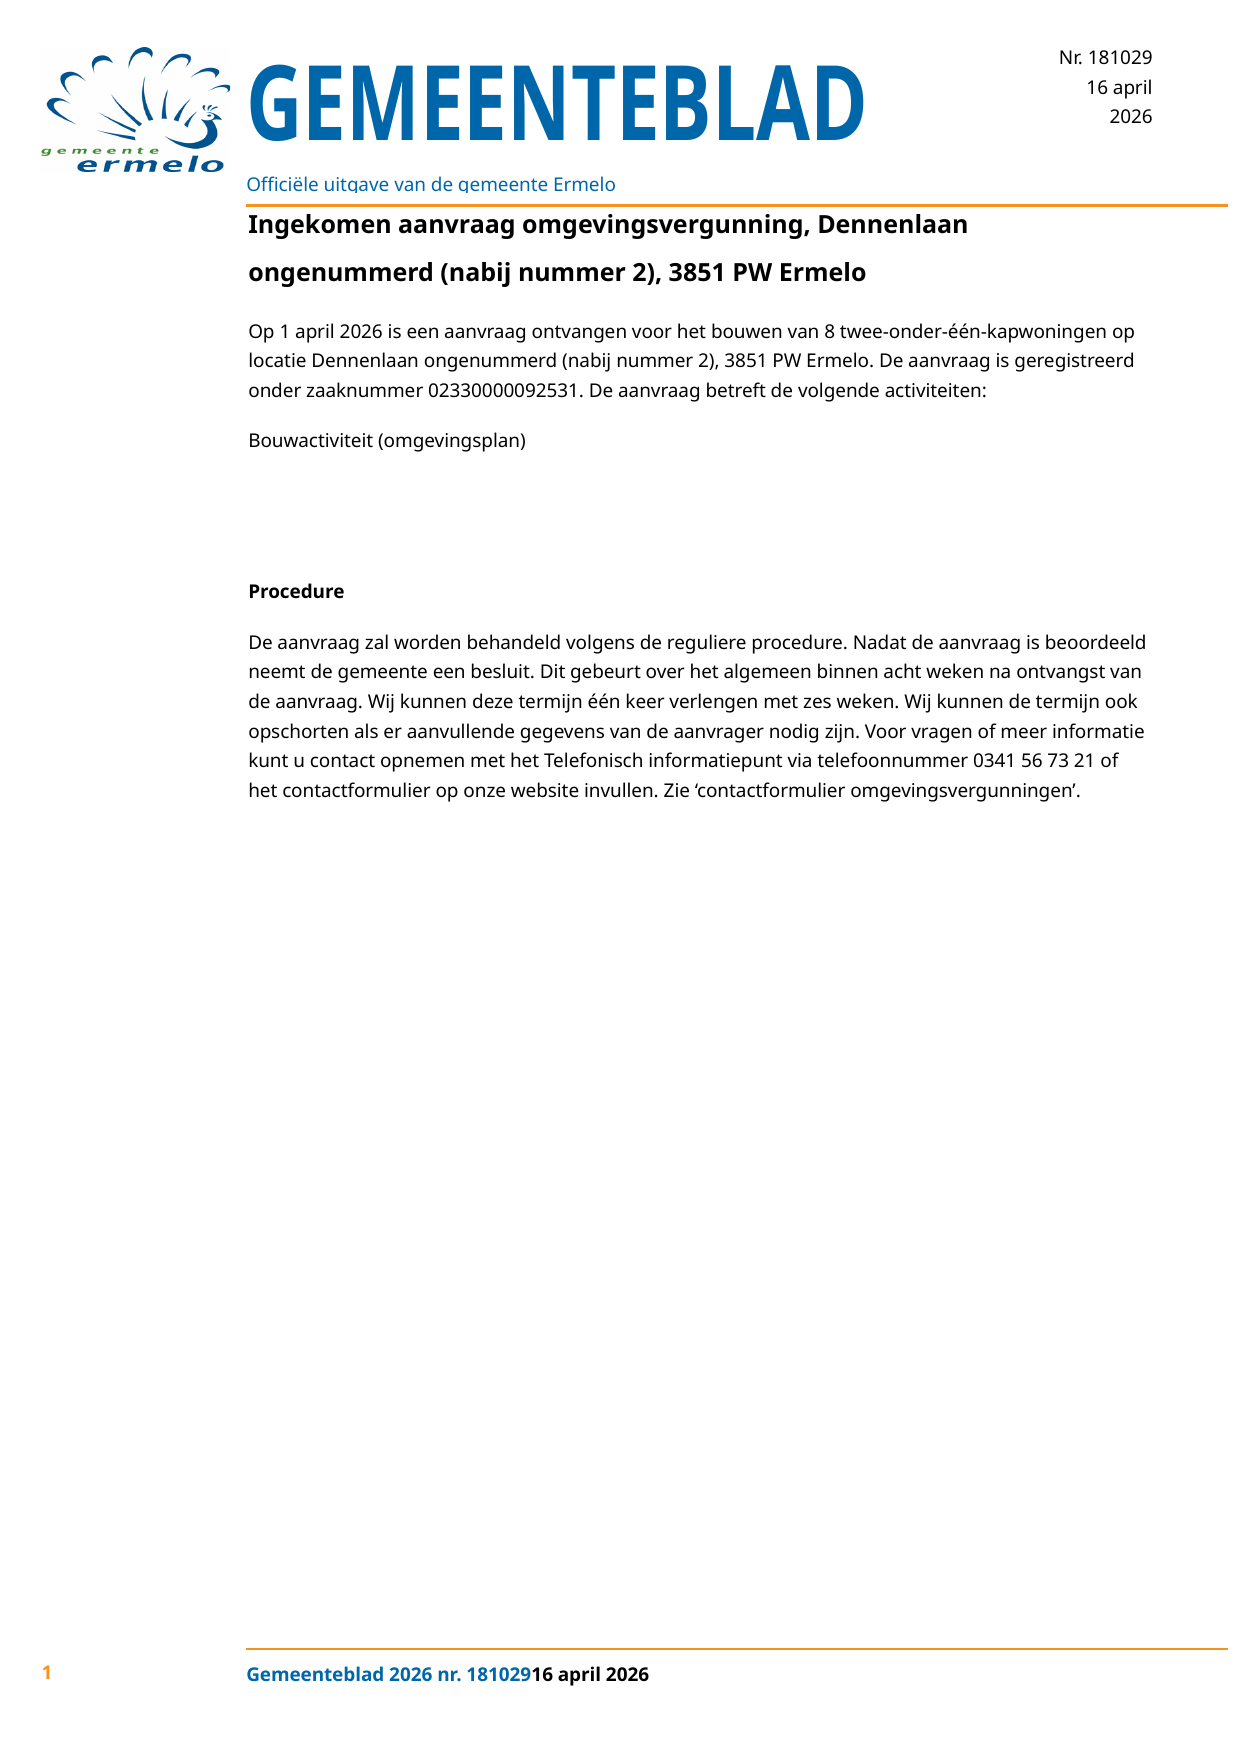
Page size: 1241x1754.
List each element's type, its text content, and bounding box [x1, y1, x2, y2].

text Op 1 april 2026 is een aanvraag ontvangen voor het bouwen van 8 twee-onder-één-kapwoningen op locatie Dennenlaan ongenummerd (nabij nummer 2), 3851 PW Ermelo. De aanvraag is geregistreerd onder zaaknummer 02330000092531. De aanvraag betreft de volgende activiteiten: [248, 318, 1152, 403]
text Bouwactiviteit (omgevingsplan) [248, 427, 1152, 453]
text Procedure [248, 579, 1152, 604]
picture [41, 47, 231, 172]
text De aanvraag zal worden behandeld volgens de reguliere procedure. Nadat de aanvraag is beoordeeld neemt de gemeente een besluit. Dit gebeurt over het algemeen binnen acht weken na ontvangst van de aanvraag. Wij kunnen deze termijn één keer verlengen met zes weken. Wij kunnen de termijn ook opschorten als er aanvullende gegevens van de aanvrager nodig zijn. Voor vragen of meer informatie kunt u contact opnemen met het Telefonisch informatiepunt via telefoonnummer 0341 56 73 21 of het contactformulier op onze website invullen. Zie ‘contactformulier omgevingsvergunningen’. [248, 629, 1152, 803]
text Ingekomen aanvraag omgevingsvergunning, Dennenlaan ongenummerd (nabij nummer 2), 3851 PW Ermelo [248, 207, 1152, 288]
